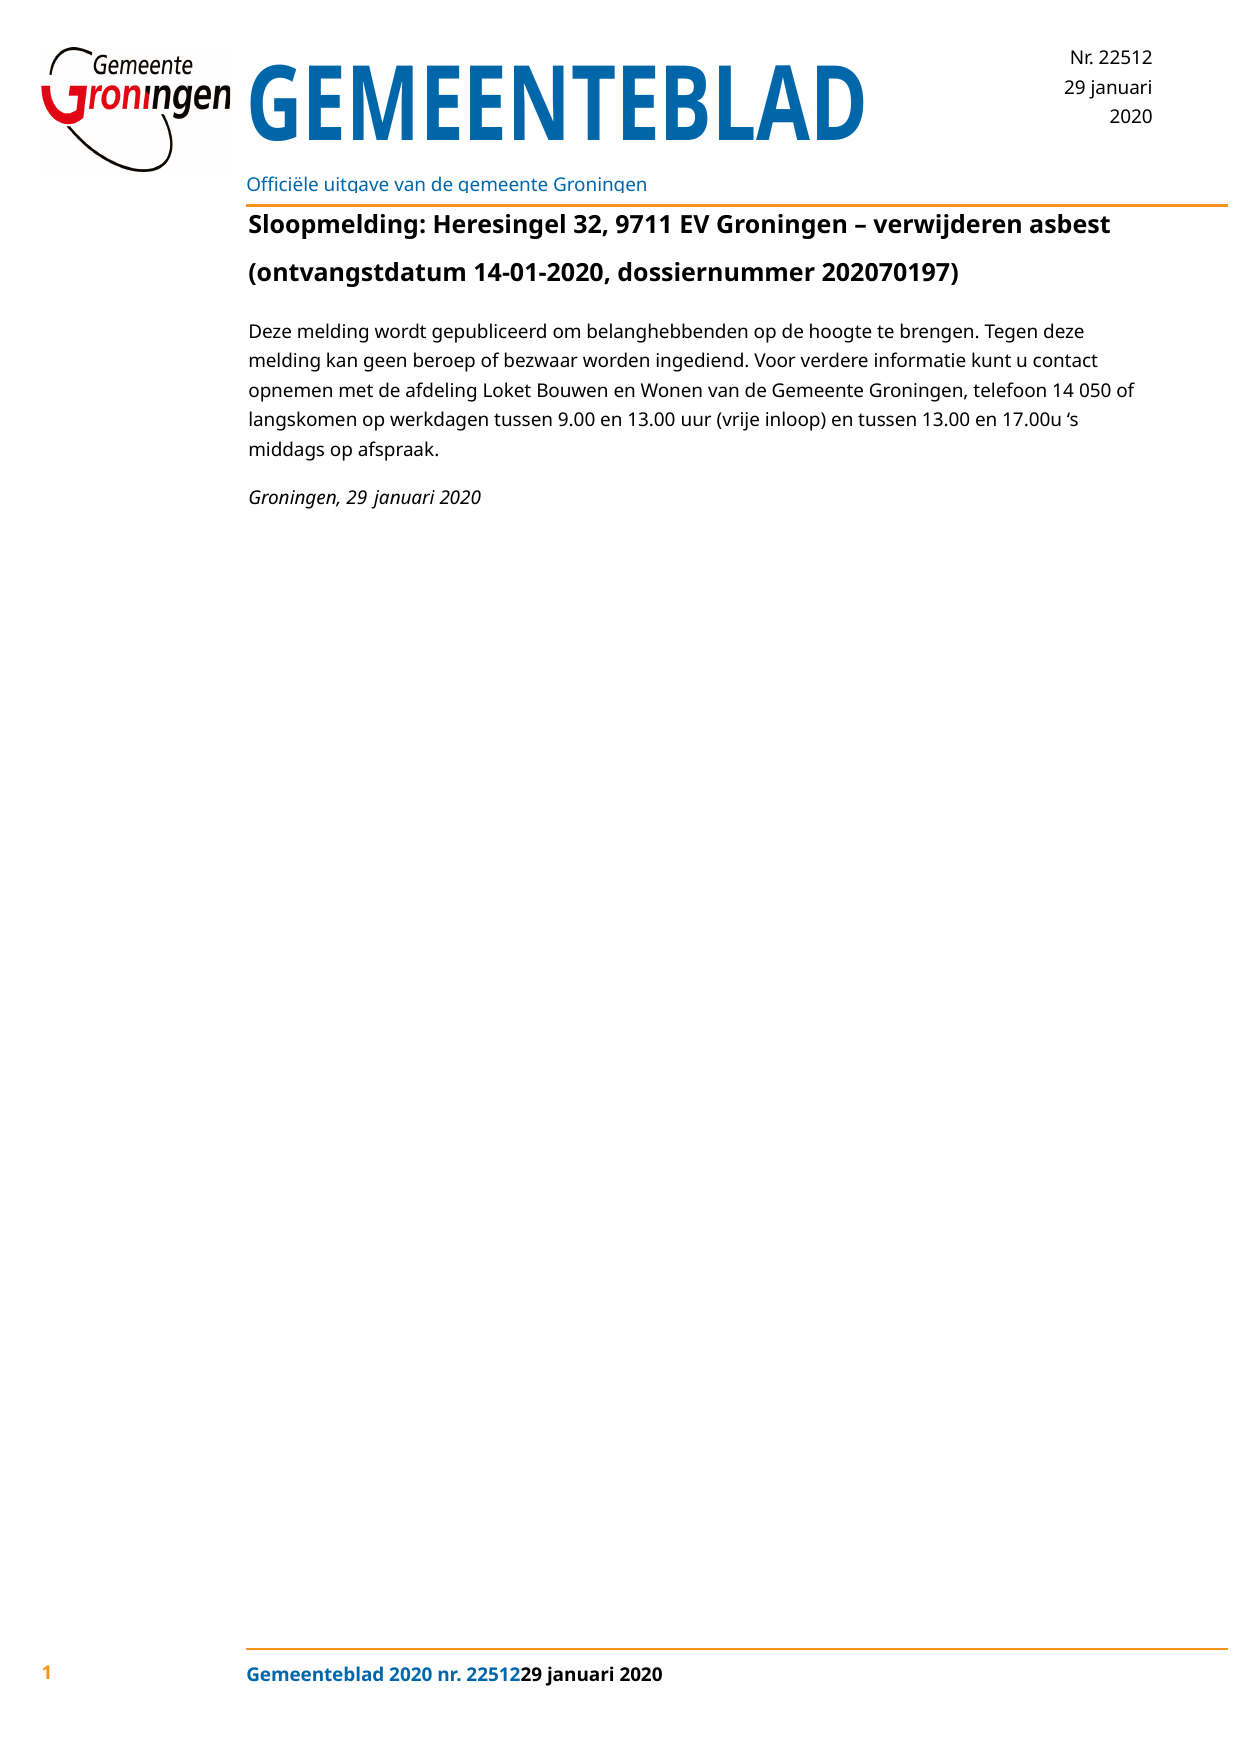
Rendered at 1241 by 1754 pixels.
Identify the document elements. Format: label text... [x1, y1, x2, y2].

text Groningen, 29 januari 2020 [248, 484, 1152, 510]
text Deze melding wordt gepubliceerd om belanghebbenden op de hoogte te brengen. Tegen deze melding kan geen beroep of bezwaar worden ingediend. Voor verdere informatie kunt u contact opnemen met de afdeling Loket Bouwen en Wonen van de Gemeente Groningen, telefoon 14 050 of langskomen op werkdagen tussen 9.00 en 13.00 uur (vrije inloop) en tussen 13.00 en 17.00u ‘s middags op afspraak. [248, 318, 1152, 462]
text Sloopmelding: Heresingel 32, 9711 EV Groningen – verwijderen asbest (ontvangstdatum 14-01-2020, dossiernummer 202070197) [248, 207, 1152, 288]
picture [41, 47, 231, 172]
